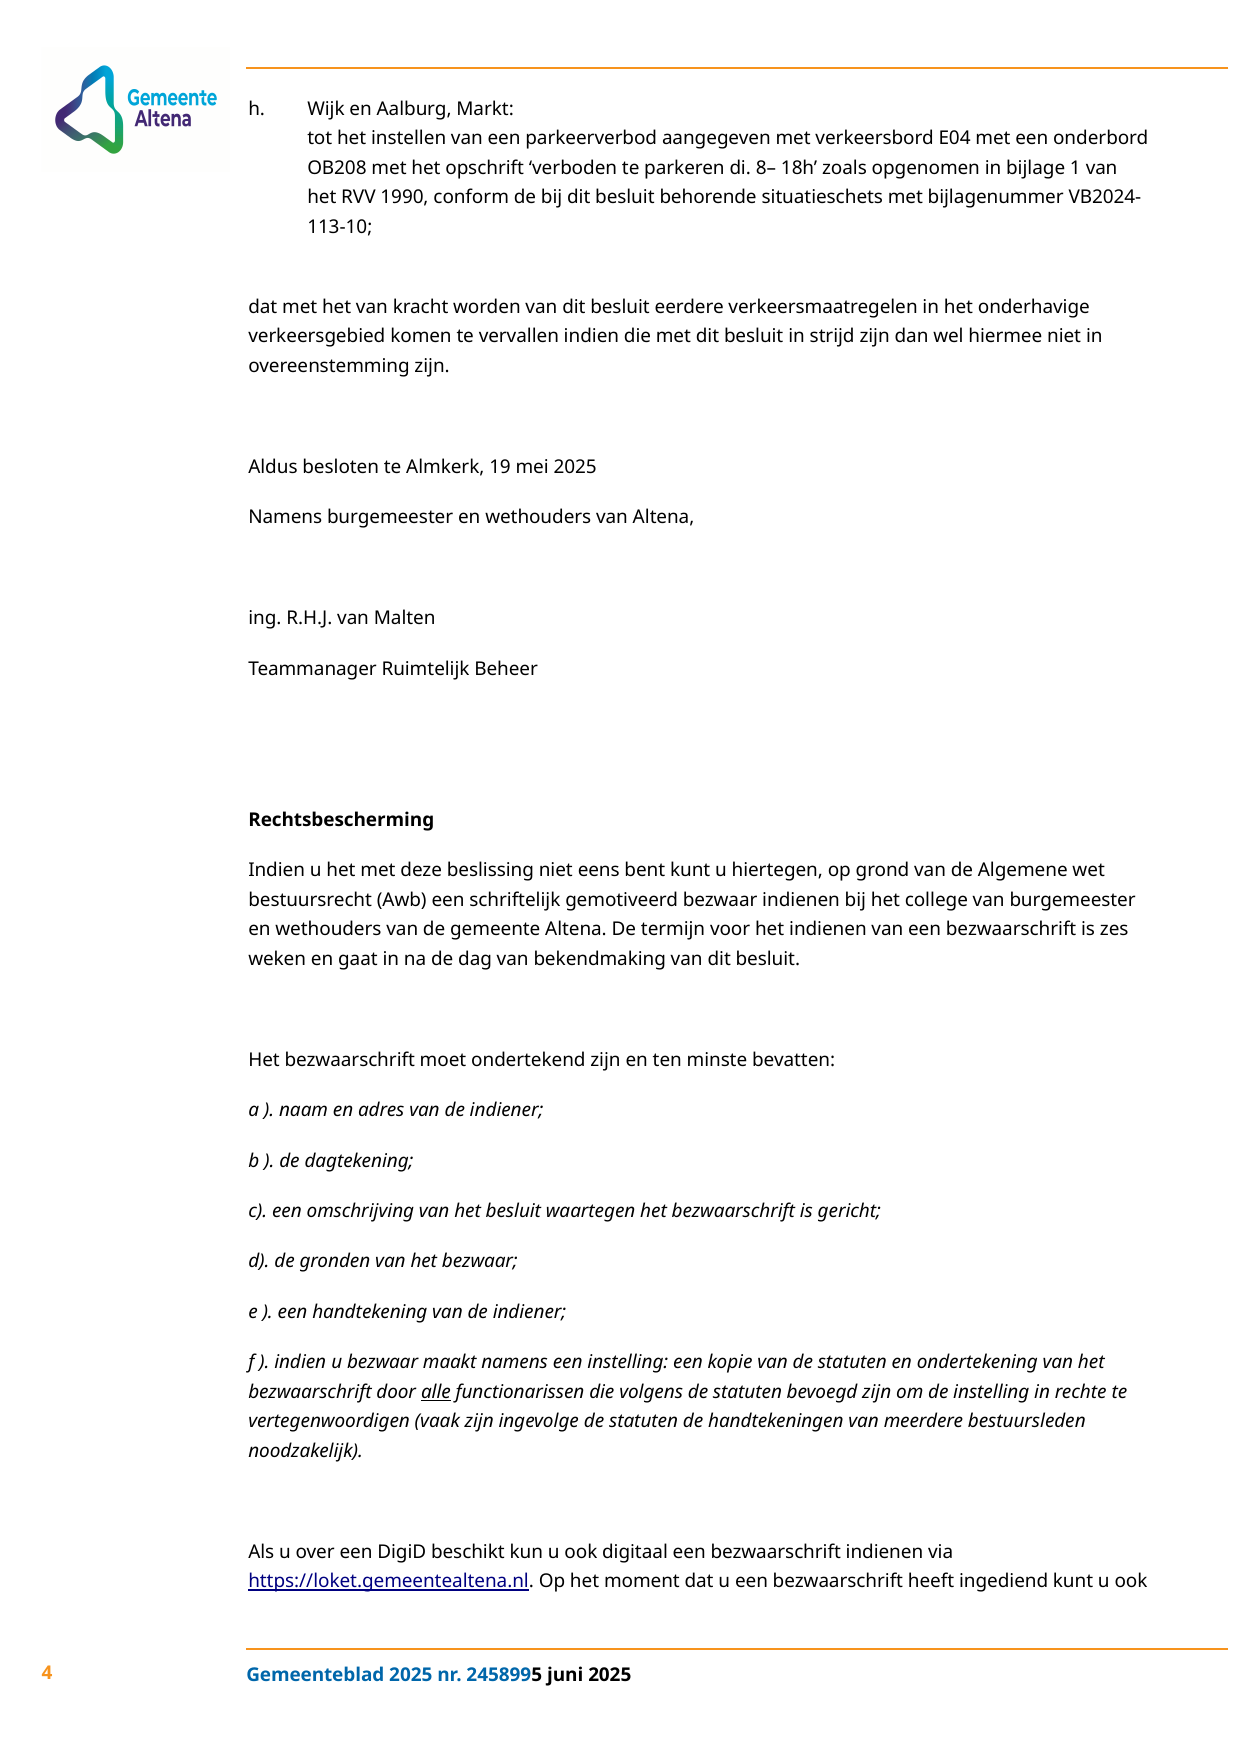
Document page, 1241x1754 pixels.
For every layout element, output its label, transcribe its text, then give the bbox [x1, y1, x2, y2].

text dat met het van kracht worden van dit besluit eerdere verkeersmaatregelen in het onderhavige verkeersgebied komen te vervallen indien die met dit besluit in strijd zijn dan wel hiermee niet in overeenstemming zijn. [248, 293, 1152, 378]
text Namens burgemeester en wethouders van Altena, [248, 503, 1152, 529]
text f ). indien u bezwaar maakt namens een instelling: een kopie van de statuten en ondertekening van het bezwaarschrift door alle functionarissen die volgens de statuten bevoegd zijn om de instelling in rechte te vertegenwoordigen (vaak zijn ingevolge de statuten de handtekeningen van meerdere bestuursleden noodzakelijk). [248, 1348, 1152, 1463]
text d). de gronden van het bezwaar; [248, 1248, 1152, 1273]
text Als u over een DigiD beschikt kun u ook digitaal een bezwaarschrift indienen via https://loket.gemeentealtena.nl. Op het moment dat u een bezwaarschrift heeft ingediend kunt u ook [248, 1538, 1152, 1593]
text Rechtsbescherming [248, 806, 1152, 832]
text Aldus besloten te Almkerk, 19 mei 2025 [248, 453, 1152, 479]
text e ). een handtekening van de indiener; [248, 1298, 1152, 1324]
text c). een omschrijving van het besluit waartegen het bezwaarschrift is gericht; [248, 1197, 1152, 1223]
text Indien u het met deze beslissing niet eens bent kunt u hiertegen, op grond van de Algemene wet bestuursrecht (Awb) een schriftelijk gemotiveerd bezwaar indienen bij het college van burgemeester en wethouders van de gemeente Altena. De termijn voor het indienen van een bezwaarschrift is zes weken en gaat in na de dag van bekendmaking van dit besluit. [248, 856, 1152, 971]
text Teammanager Ruimtelijk Beheer [248, 655, 1152, 681]
text a ). naam en adres van de indiener; [248, 1096, 1152, 1122]
text Het bezwaarschrift moet ondertekend zijn en ten minste bevatten: [248, 1046, 1152, 1072]
picture [41, 47, 231, 172]
text ing. R.H.J. van Malten [248, 604, 1152, 630]
text b ). de dagtekening; [248, 1147, 1152, 1173]
list tot het instellen van een parkeerverbod aangegeven met verkeersbord E04 met een onderbord OB208 met het opschrift ‘verboden te parkeren di. 8– 18h’ zoals opgenomen in bijlage 1 van het RVV 1990, conform de bij dit besluit behorende situatieschets met bijlagenummer VB2024-113-10; [248, 124, 1152, 239]
list Wijk en Aalburg, Markt: [248, 95, 1152, 121]
